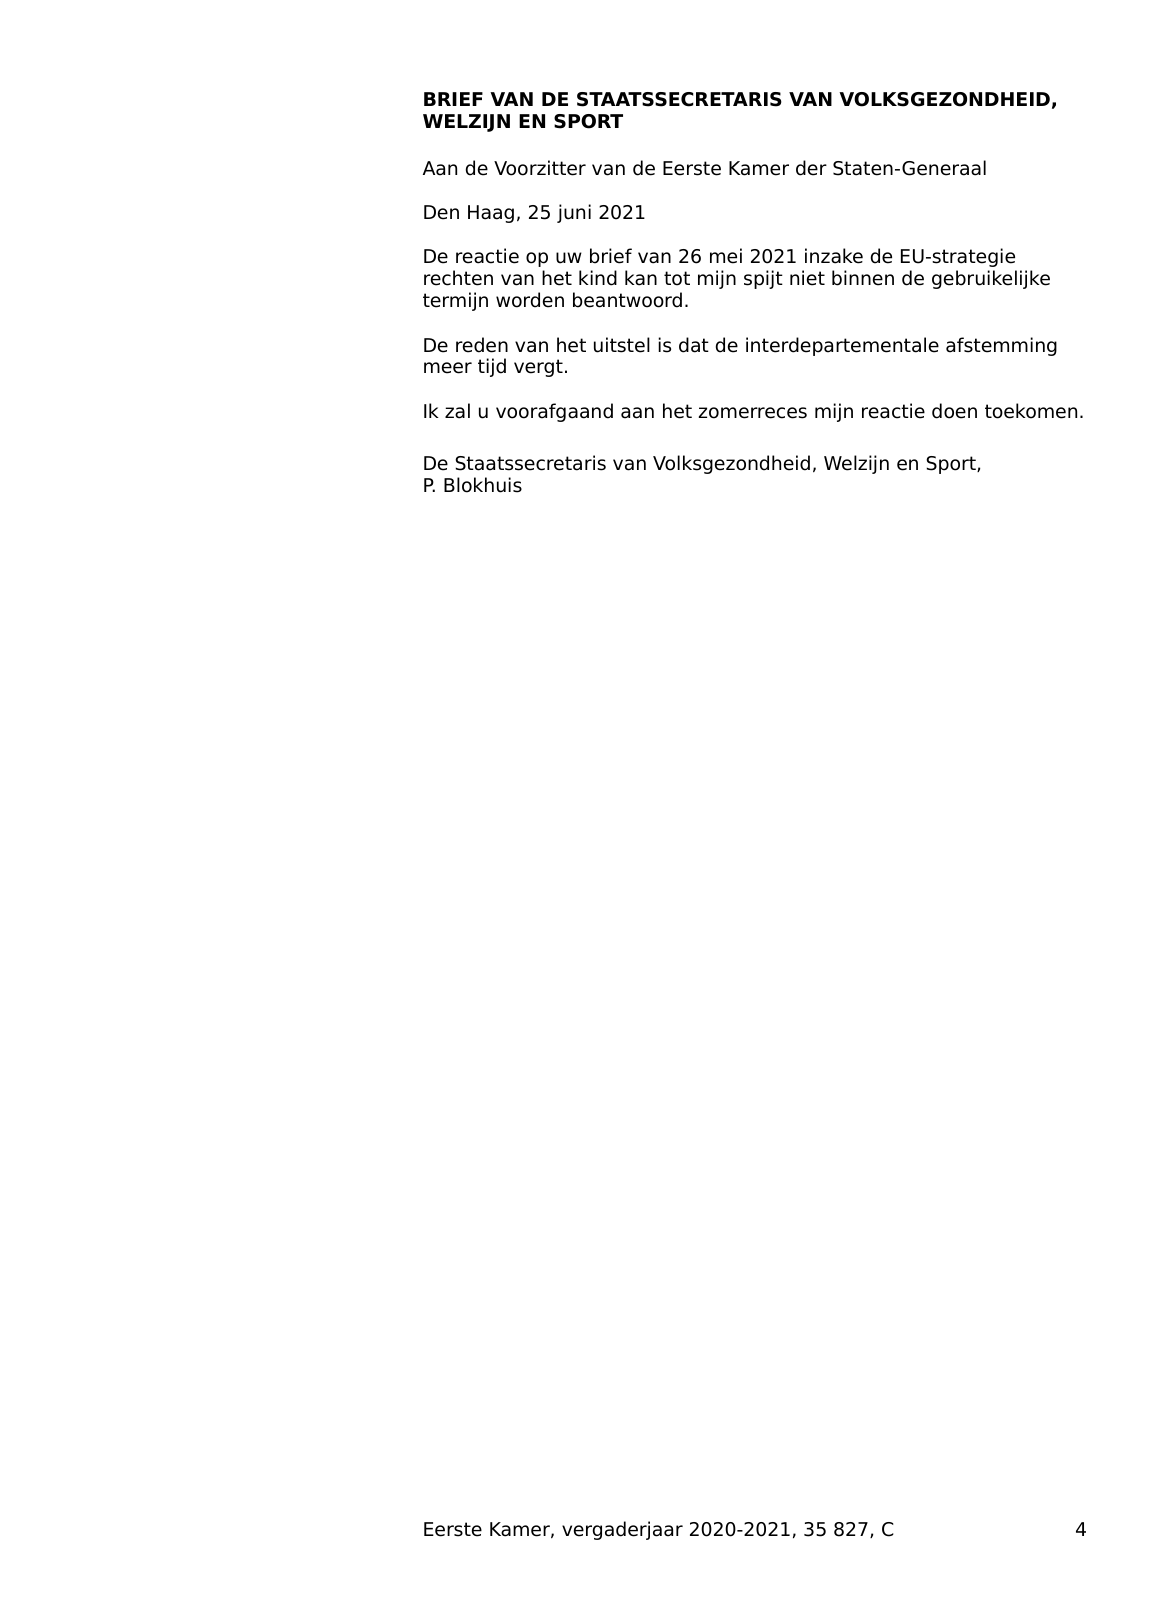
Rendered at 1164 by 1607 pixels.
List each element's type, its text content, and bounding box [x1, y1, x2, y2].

text Den Haag, 25 juni 2021 [422, 202, 1087, 224]
text De Staatssecretaris van Volksgezondheid, Welzijn en Sport, P. Blokhuis [422, 453, 1087, 497]
text Ik zal u voorafgaand aan het zomerreces mijn reactie doen toekomen. [422, 401, 1087, 423]
subtitle BRIEF VAN DE STAATSSECRETARIS VAN VOLKSGEZONDHEID, WELZIJN EN SPORT [422, 89, 1087, 133]
text Aan de Voorzitter van de Eerste Kamer der Staten-Generaal [422, 158, 1087, 180]
text De reden van het uitstel is dat de interdepartementale afstemming meer tijd vergt. [422, 334, 1087, 378]
text De reactie op uw brief van 26 mei 2021 inzake de EU-strategie rechten van het kind kan tot mijn spijt niet binnen de gebruikelijke termijn worden beantwoord. [422, 246, 1087, 312]
